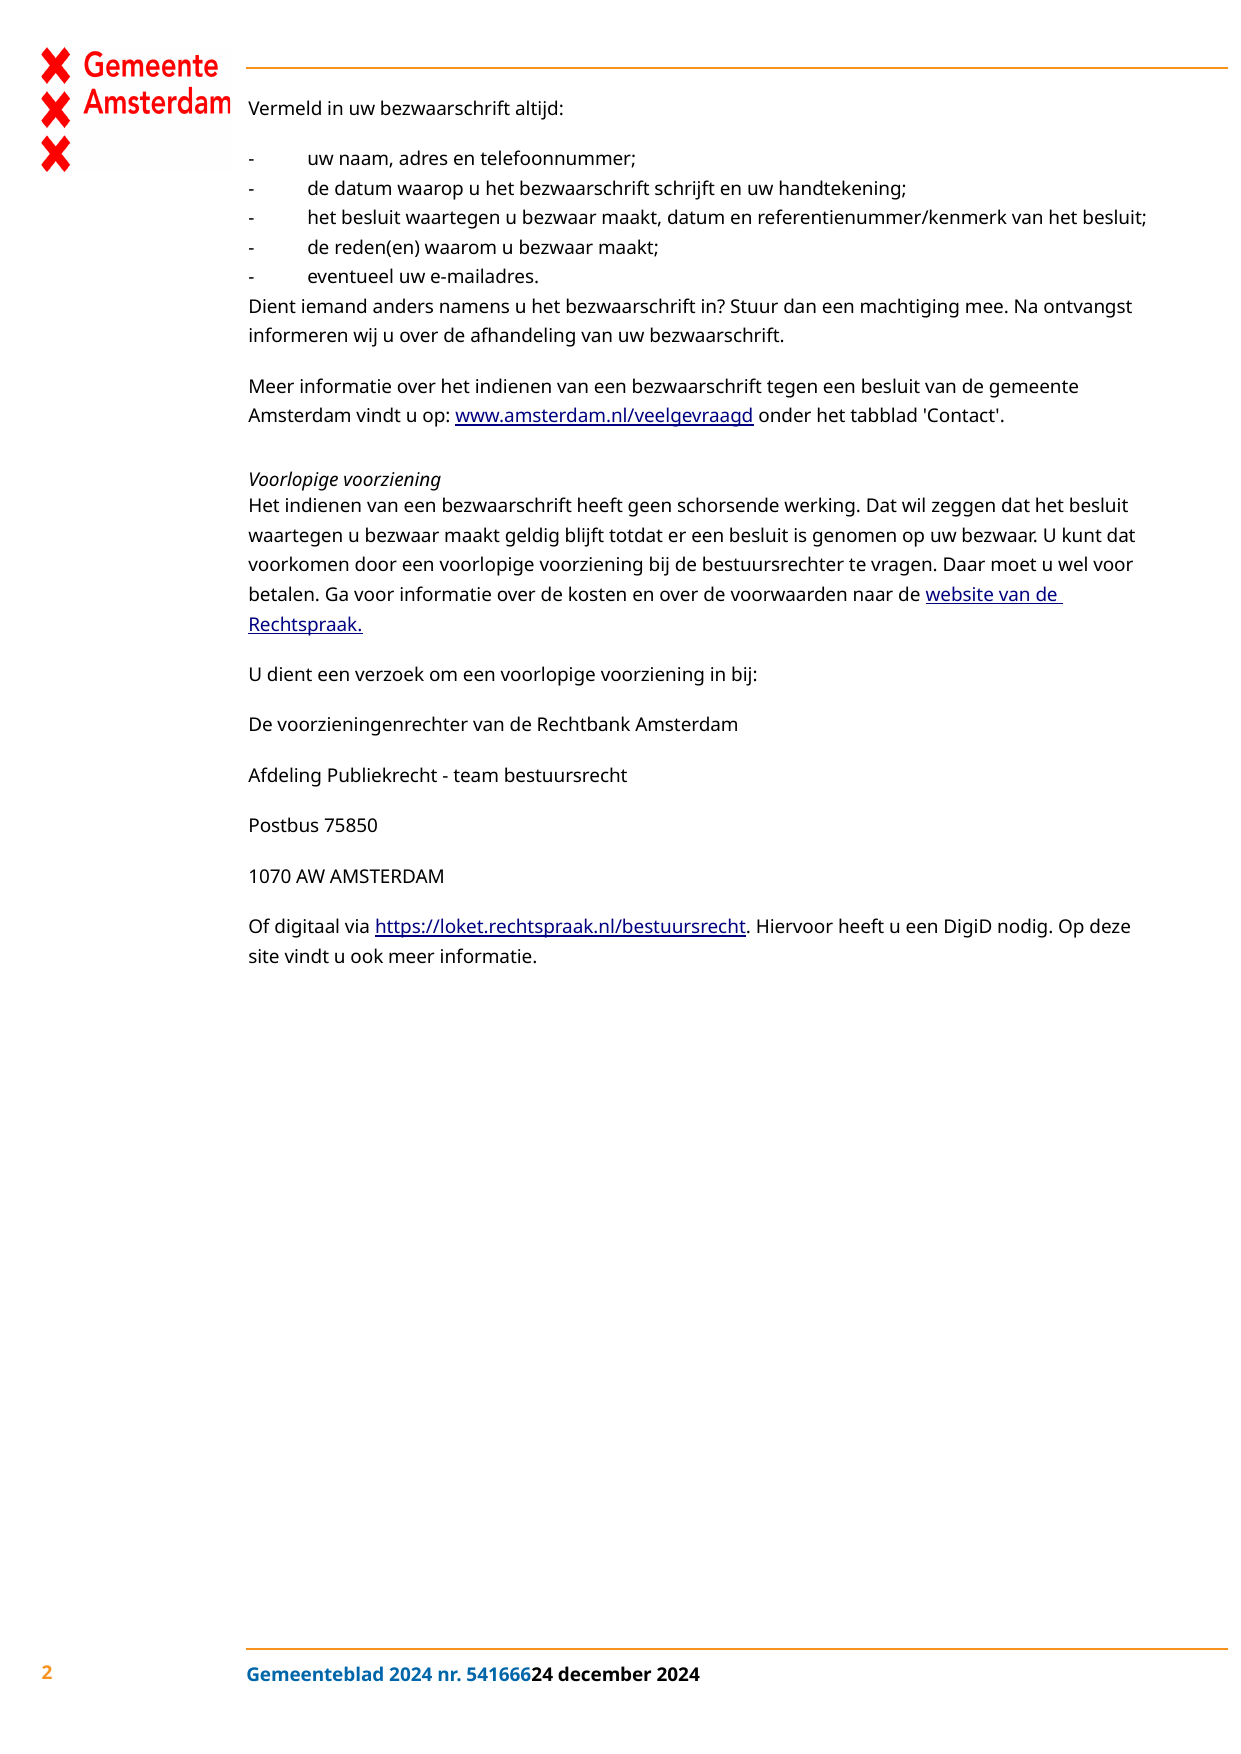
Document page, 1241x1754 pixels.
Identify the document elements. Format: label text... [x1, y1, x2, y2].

text Dient iemand anders namens u het bezwaarschrift in? Stuur dan een machtiging mee. Na ontvangst informeren wij u over de afhandeling van uw bezwaarschrift. [248, 293, 1152, 348]
text Afdeling Publiekrecht - team bestuursrecht [248, 762, 1152, 788]
text Het indienen van een bezwaarschrift heeft geen schorsende werking. Dat wil zeggen dat het besluit waartegen u bezwaar maakt geldig blijft totdat er een besluit is genomen op uw bezwaar. U kunt dat voorkomen door een voorlopige voorziening bij de bestuursrechter te vragen. Daar moet u wel voor betalen. Ga voor informatie over de kosten en over de voorwaarden naar de website van de Rechtspraak. [248, 492, 1152, 636]
text De voorzieningenrechter van de Rechtbank Amsterdam [248, 712, 1152, 737]
list de reden(en) waarom u bezwaar maakt; [248, 234, 1152, 260]
text Of digitaal via https://loket.rechtspraak.nl/bestuursrecht. Hiervoor heeft u een DigiD nodig. Op deze site vindt u ook meer informatie. [248, 913, 1152, 968]
list het besluit waartegen u bezwaar maakt, datum en referentienummer/kenmerk van het besluit; [248, 204, 1152, 230]
text Vermeld in uw bezwaarschrift altijd: [248, 95, 1152, 121]
text U dient een verzoek om een voorlopige voorziening in bij: [248, 661, 1152, 687]
text Postbus 75850 [248, 812, 1152, 838]
list de datum waarop u het bezwaarschrift schrijft en uw handtekening; [248, 175, 1152, 201]
picture [41, 47, 231, 172]
text Voorlopige voorziening [248, 467, 1152, 492]
text 1070 AW AMSTERDAM [248, 863, 1152, 888]
text Meer informatie over het indienen van een bezwaarschrift tegen een besluit van de gemeente Amsterdam vindt u op: www.amsterdam.nl/veelgevraagd onder het tabblad 'Contact'. [248, 373, 1152, 428]
list eventueel uw e-mailadres. [248, 263, 1152, 289]
list uw naam, adres en telefoonnummer; [248, 145, 1152, 171]
